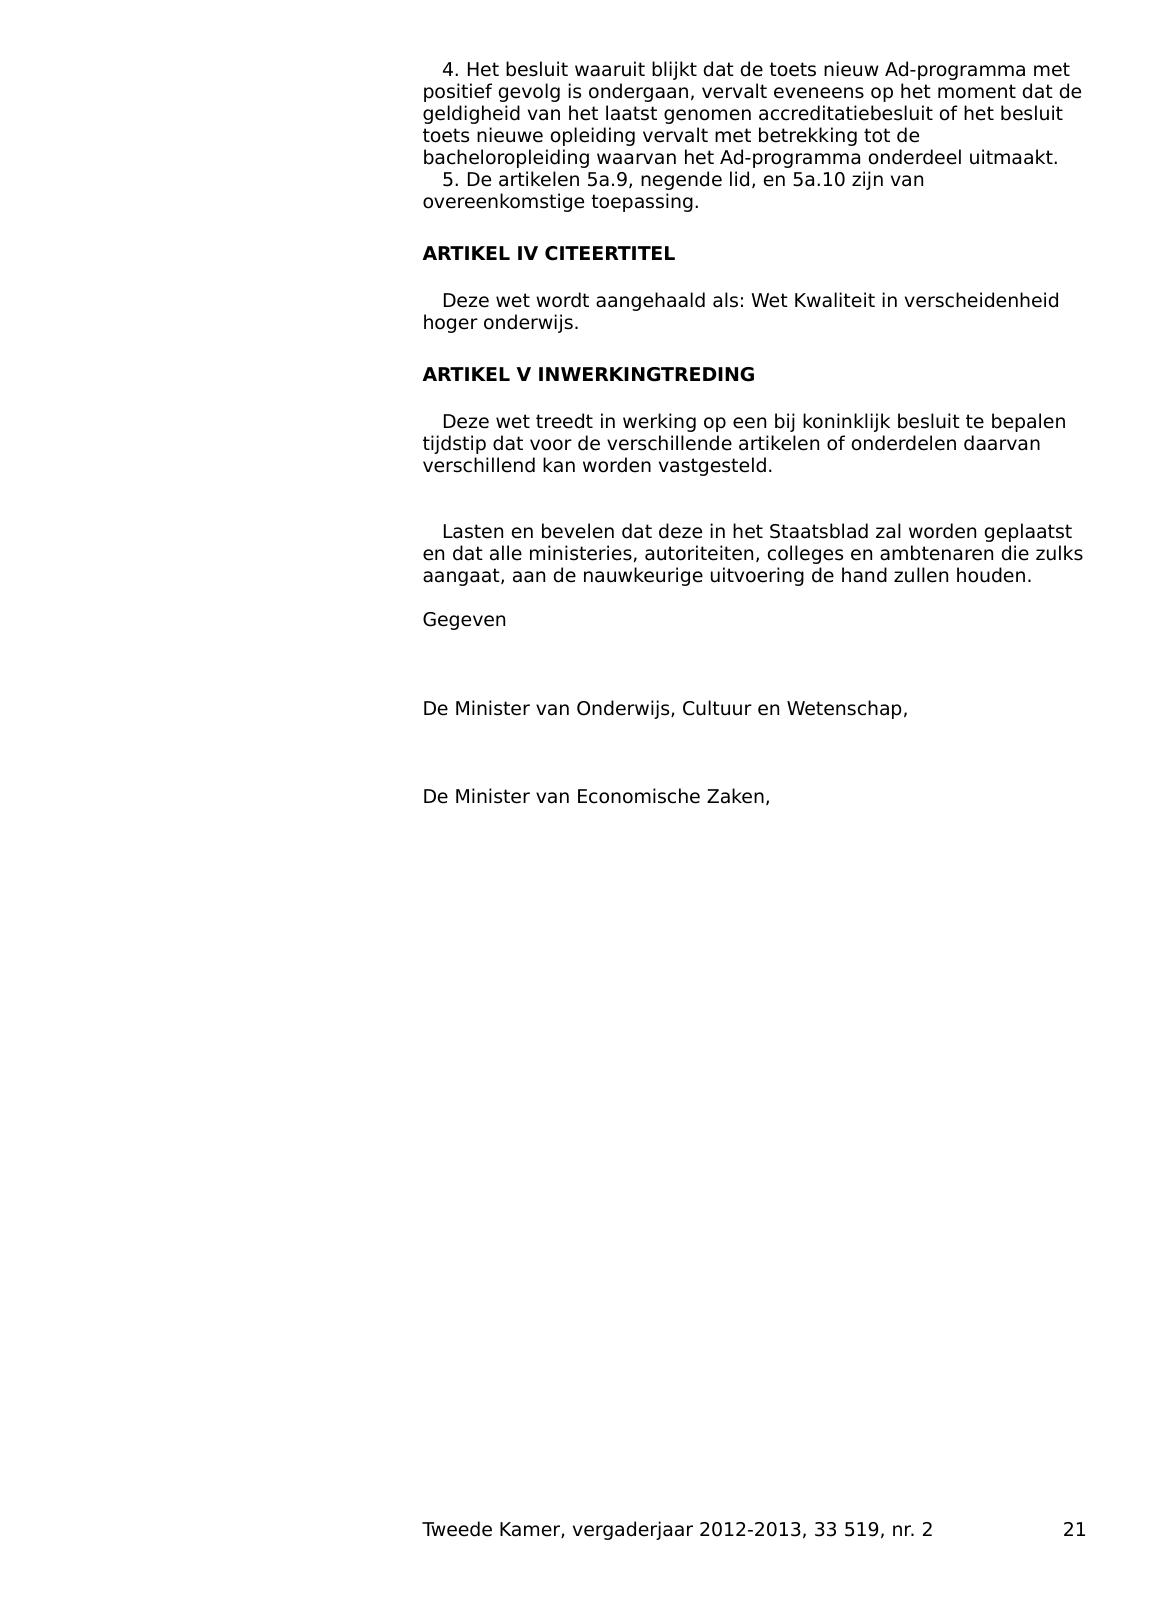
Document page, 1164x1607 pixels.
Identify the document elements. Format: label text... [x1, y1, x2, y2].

text Gegeven [422, 609, 1087, 631]
text Lasten en bevelen dat deze in het Staatsblad zal worden geplaatst en dat alle ministeries, autoriteiten, colleges en ambtenaren die zulks aangaat, aan de nauwkeurige uitvoering de hand zullen houden. [422, 521, 1087, 587]
text Deze wet wordt aangehaald als: Wet Kwaliteit in verscheidenheid hoger onderwijs. [422, 290, 1087, 334]
text Deze wet treedt in werking op een bij koninklijk besluit te bepalen tijdstip dat voor de verschillende artikelen of onderdelen daarvan verschillend kan worden vastgesteld. [422, 411, 1087, 477]
text 5. De artikelen 5a.9, negende lid, en 5a.10 zijn van overeenkomstige toepassing. [422, 169, 1087, 213]
text 4. Het besluit waaruit blijkt dat de toets nieuw Ad-programma met positief gevolg is ondergaan, vervalt eveneens op het moment dat de geldigheid van het laatst genomen accreditatiebesluit of het besluit toets nieuwe opleiding vervalt met betrekking tot de bacheloropleiding waarvan het Ad-programma onderdeel uitmaakt. [422, 59, 1087, 169]
text De Minister van Economische Zaken, [422, 786, 1087, 808]
subtitle ARTIKEL IV CITEERTITEL [422, 243, 1087, 265]
subtitle ARTIKEL V INWERKINGTREDING [422, 364, 1087, 386]
text De Minister van Onderwijs, Cultuur en Wetenschap, [422, 698, 1087, 720]
